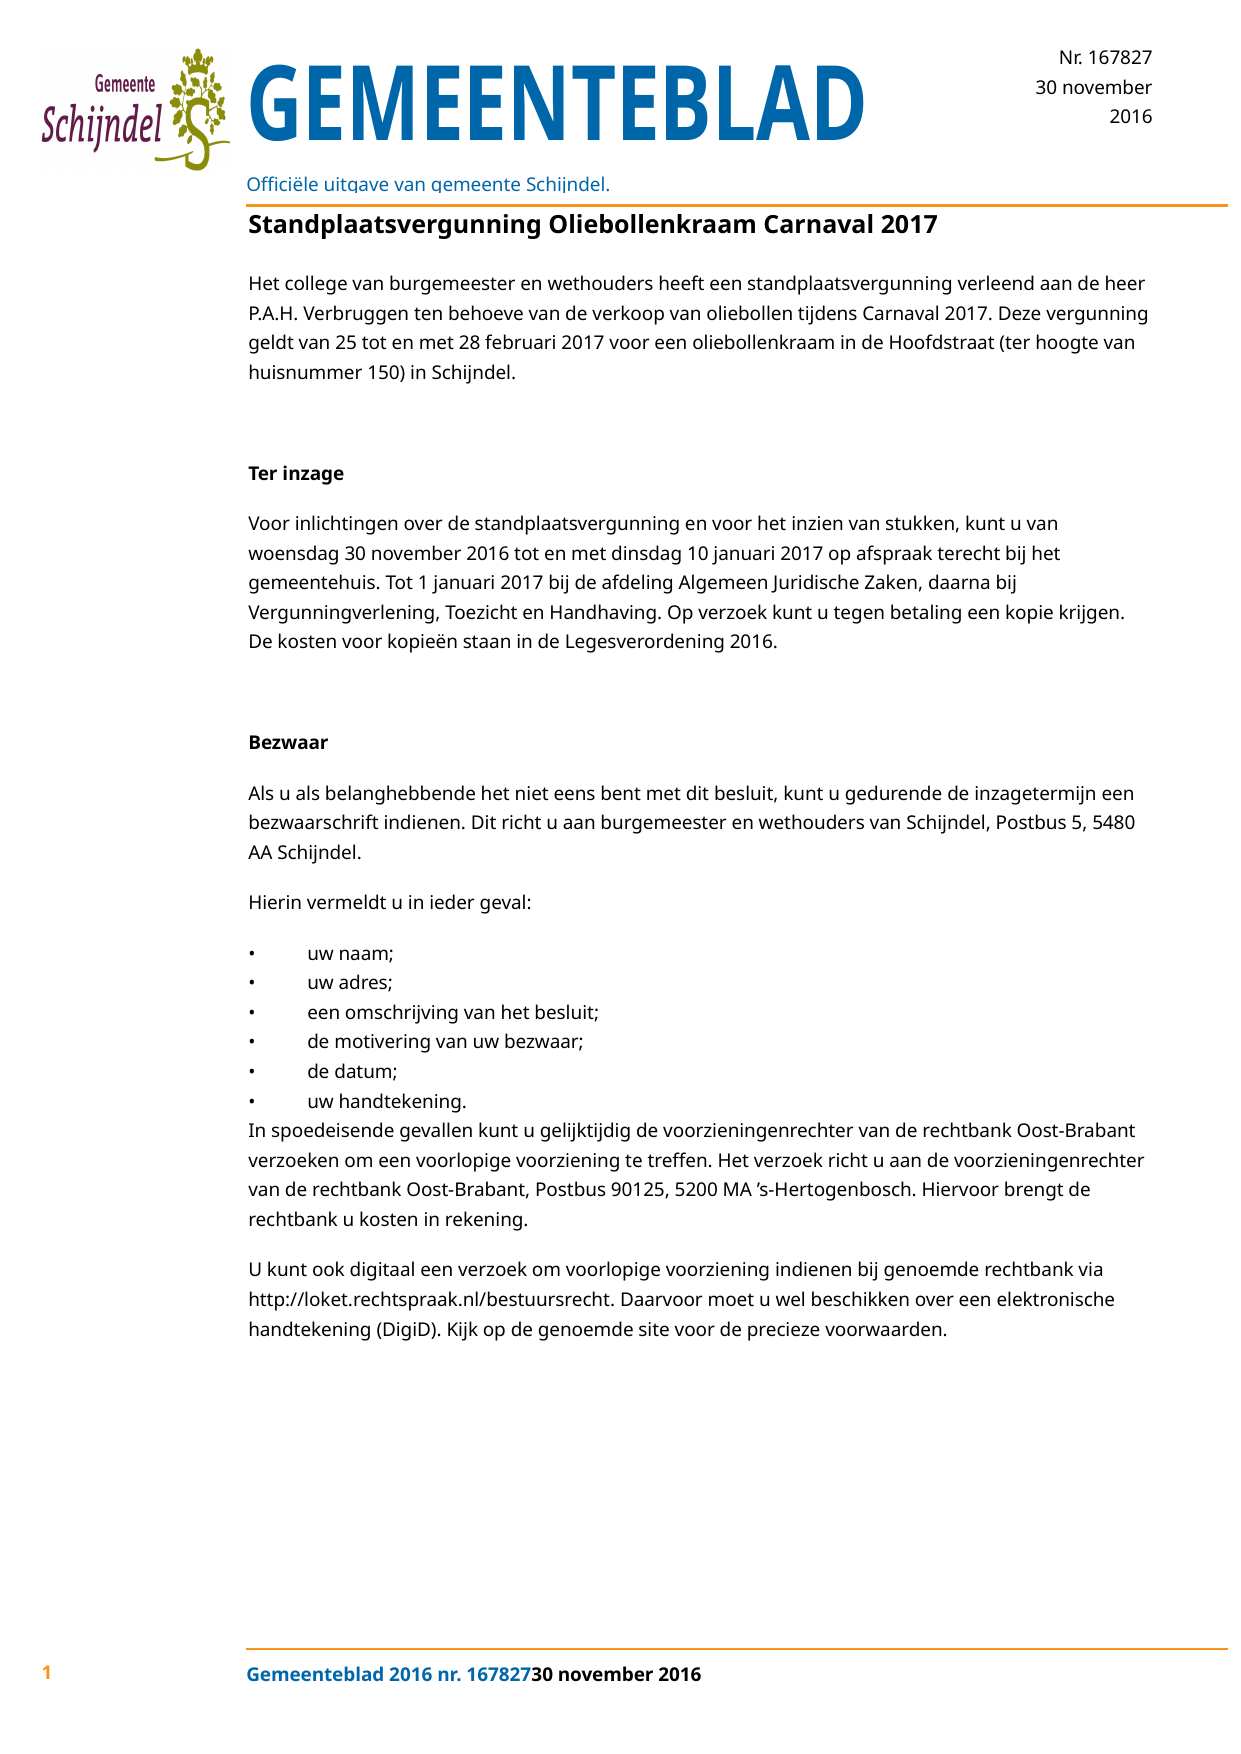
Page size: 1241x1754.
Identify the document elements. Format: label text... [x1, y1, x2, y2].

text Bezwaar [248, 729, 1152, 755]
text Standplaatsvergunning Oliebollenkraam Carnaval 2017 [248, 207, 1152, 241]
list de motivering van uw bezwaar; [248, 1029, 1152, 1054]
list de datum; [248, 1058, 1152, 1084]
text Voor inlichtingen over de standplaatsvergunning en voor het inzien van stukken, kunt u van woensdag 30 november 2016 tot en met dinsdag 10 januari 2017 op afspraak terecht bij het gemeentehuis. Tot 1 januari 2017 bij de afdeling Algemeen Juridische Zaken, daarna bij Vergunningverlening, Toezicht en Handhaving. Op verzoek kunt u tegen betaling een kopie krijgen. De kosten voor kopieën staan in de Legesverordening 2016. [248, 510, 1152, 654]
picture [41, 47, 231, 172]
text Ter inzage [248, 460, 1152, 486]
list uw handtekening. [248, 1088, 1152, 1113]
list uw adres; [248, 969, 1152, 995]
list een omschrijving van het besluit; [248, 999, 1152, 1025]
text Als u als belanghebbende het niet eens bent met dit besluit, kunt u gedurende de inzagetermijn een bezwaarschrift indienen. Dit richt u aan burgemeester en wethouders van Schijndel, Postbus 5, 5480 AA Schijndel. [248, 780, 1152, 865]
text U kunt ook digitaal een verzoek om voorlopige voorziening indienen bij genoemde rechtbank via http://loket.rechtspraak.nl/bestuursrecht. Daarvoor moet u wel beschikken over een elektronische handtekening (DigiD). Kijk op de genoemde site voor de precieze voorwaarden. [248, 1257, 1152, 1341]
text Het college van burgemeester en wethouders heeft een standplaatsvergunning verleend aan de heer P.A.H. Verbruggen ten behoeve van de verkoop van oliebollen tijdens Carnaval 2017. Deze vergunning geldt van 25 tot en met 28 februari 2017 voor een oliebollenkraam in de Hoofdstraat (ter hoogte van huisnummer 150) in Schijndel. [248, 270, 1152, 385]
text In spoedeisende gevallen kunt u gelijktijdig de voorzieningenrechter van de rechtbank Oost-Brabant verzoeken om een voorlopige voorziening te treffen. Het verzoek richt u aan de voorzieningenrechter van de rechtbank Oost-Brabant, Postbus 90125, 5200 MA ’s-Hertogenbosch. Hiervoor brengt de rechtbank u kosten in rekening. [248, 1117, 1152, 1232]
list uw naam; [248, 940, 1152, 966]
text Hierin vermeldt u in ieder geval: [248, 889, 1152, 915]
